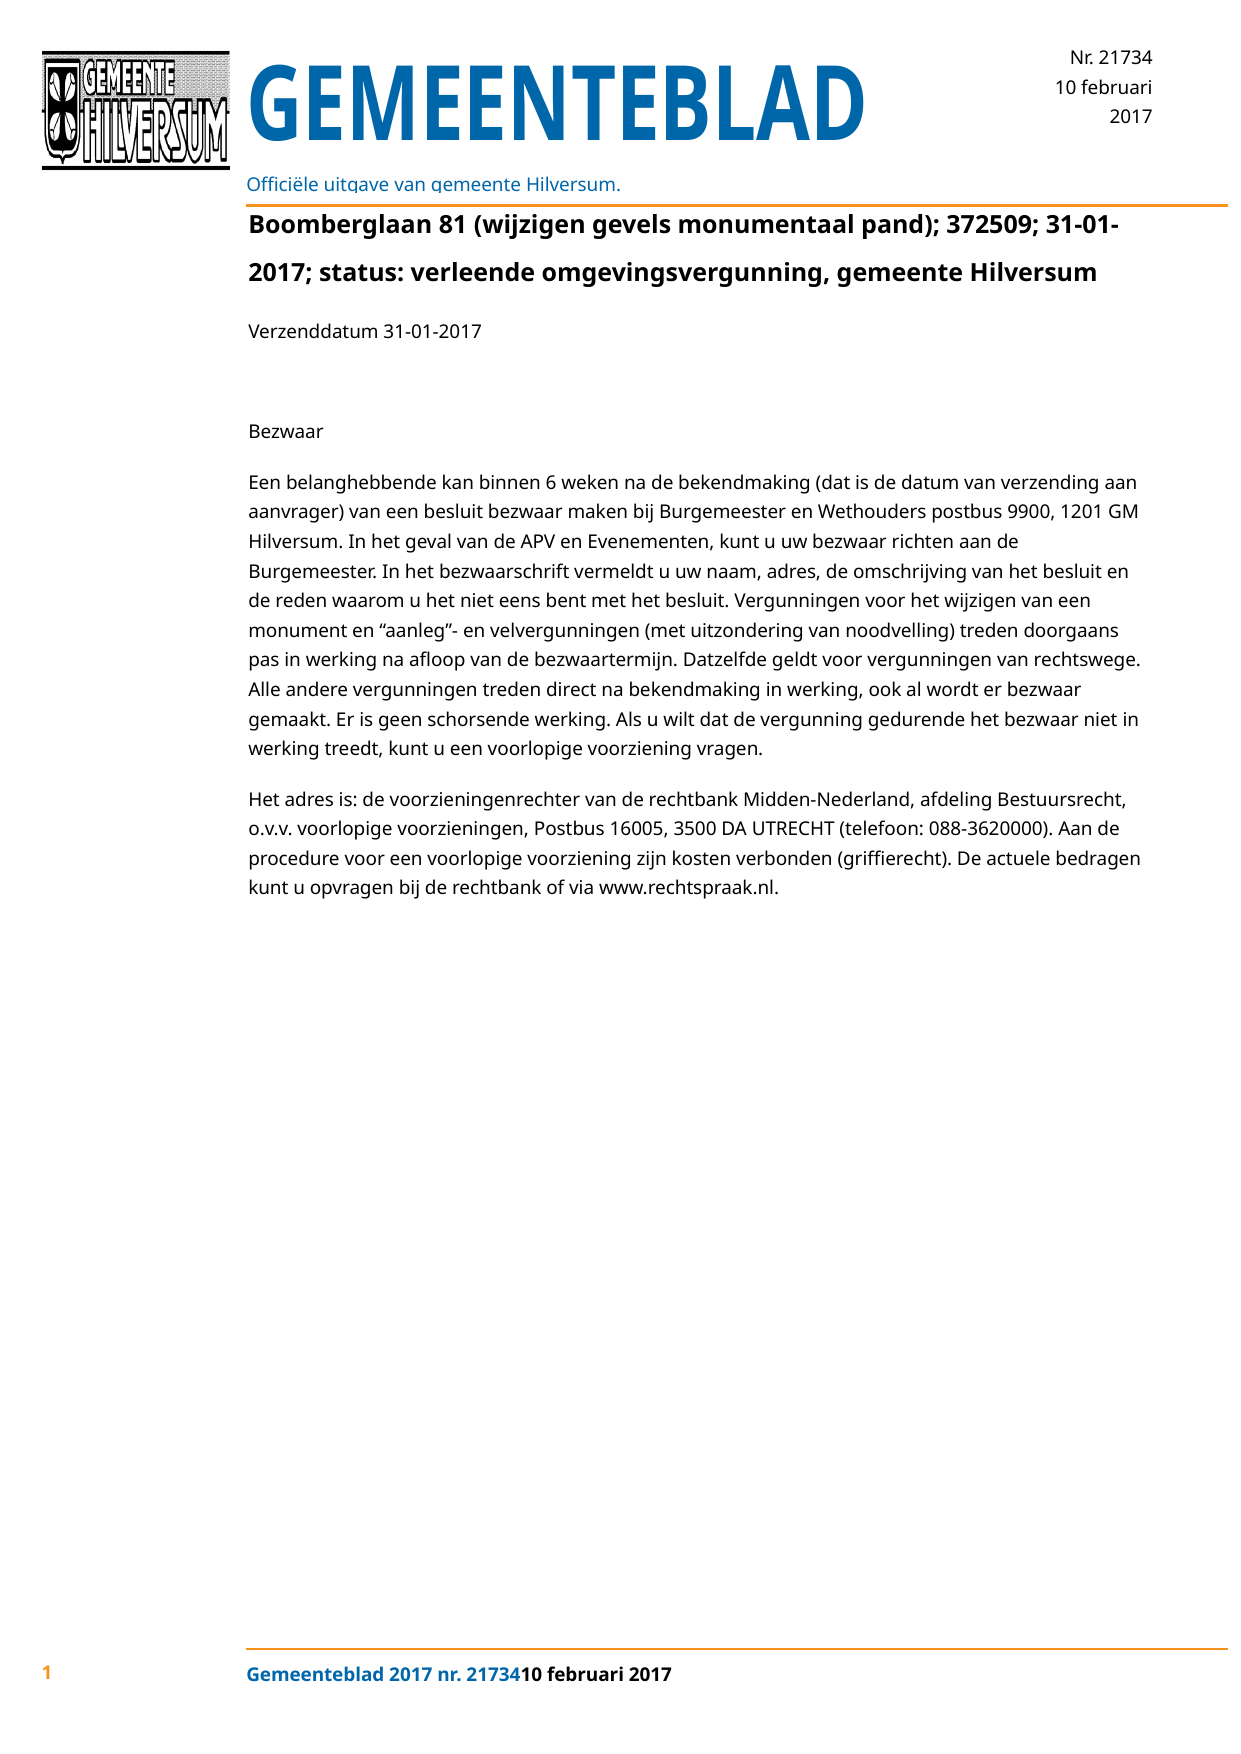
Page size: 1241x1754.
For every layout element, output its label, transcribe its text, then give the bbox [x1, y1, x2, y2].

picture [41, 47, 231, 172]
text Het adres is: de voorzieningenrechter van de rechtbank Midden-Nederland, afdeling Bestuursrecht, o.v.v. voorlopige voorzieningen, Postbus 16005, 3500 DA UTRECHT (telefoon: 088-3620000). Aan de procedure voor een voorlopige voorziening zijn kosten verbonden (griffierecht). De actuele bedragen kunt u opvragen bij de rechtbank of via www.rechtspraak.nl. [248, 786, 1152, 900]
text Boomberglaan 81 (wijzigen gevels monumentaal pand); 372509; 31-01-2017; status: verleende omgevingsvergunning, gemeente Hilversum [248, 207, 1152, 288]
text Verzenddatum 31-01-2017 [248, 318, 1152, 344]
text Bezwaar [248, 419, 1152, 444]
text Een belanghebbende kan binnen 6 weken na de bekendmaking (dat is de datum van verzending aan aanvrager) van een besluit bezwaar maken bij Burgemeester en Wethouders postbus 9900, 1201 GM Hilversum. In het geval van de APV en Evenementen, kunt u uw bezwaar richten aan de Burgemeester. In het bezwaarschrift vermeldt u uw naam, adres, de omschrijving van het besluit en de reden waarom u het niet eens bent met het besluit. Vergunningen voor het wijzigen van een monument en “aanleg”- en velvergunningen (met uitzondering van noodvelling) treden doorgaans pas in werking na afloop van de bezwaartermijn. Datzelfde geldt voor vergunningen van rechtswege. Alle andere vergunningen treden direct na bekendmaking in werking, ook al wordt er bezwaar gemaakt. Er is geen schorsende werking. Als u wilt dat de vergunning gedurende het bezwaar niet in werking treedt, kunt u een voorlopige voorziening vragen. [248, 469, 1152, 761]
